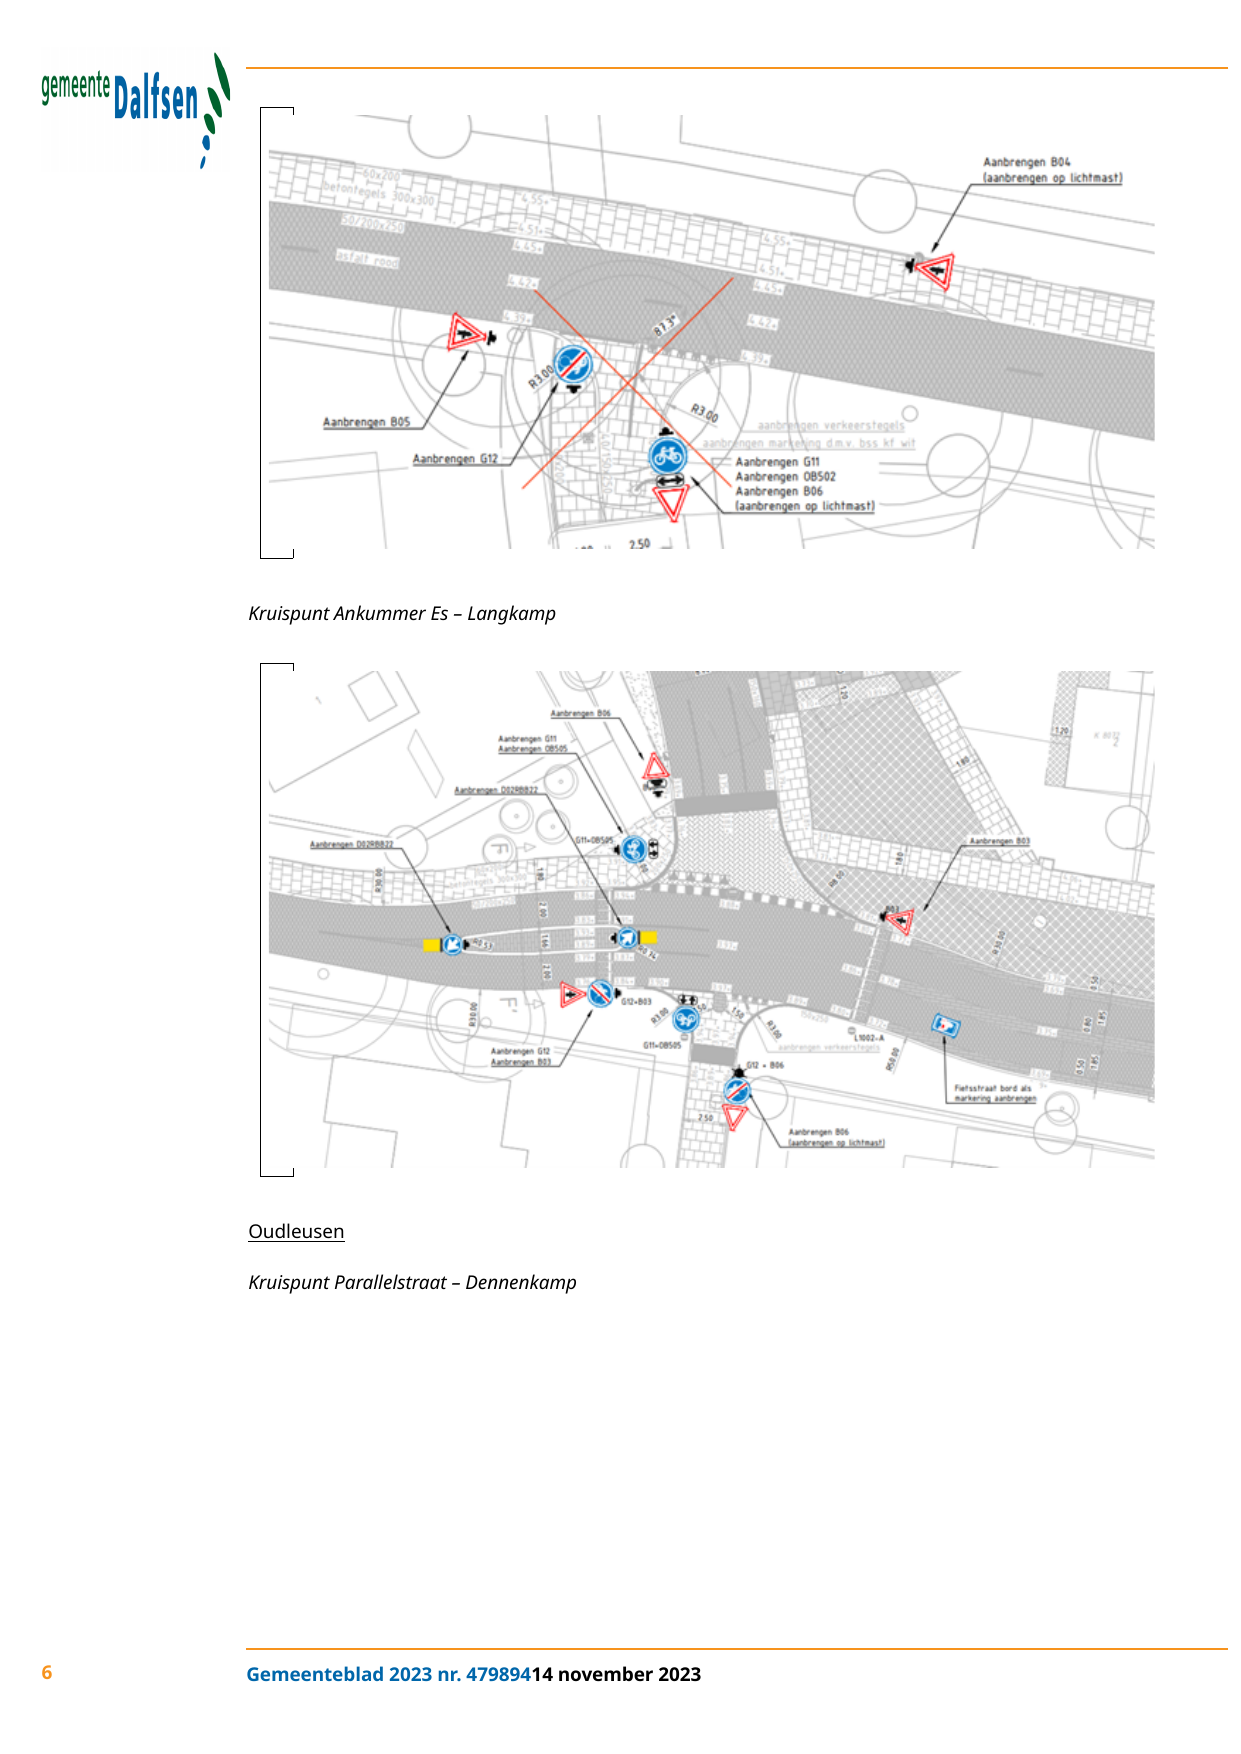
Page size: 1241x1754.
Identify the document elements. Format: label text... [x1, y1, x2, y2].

text Kruispunt Ankummer Es – Langkamp [248, 600, 1152, 626]
text Oudleusen [248, 1219, 1152, 1244]
picture [41, 47, 231, 172]
picture [268, 115, 1155, 549]
picture [268, 671, 1155, 1168]
text Kruispunt Parallelstraat – Dennenkamp [248, 1269, 1152, 1295]
